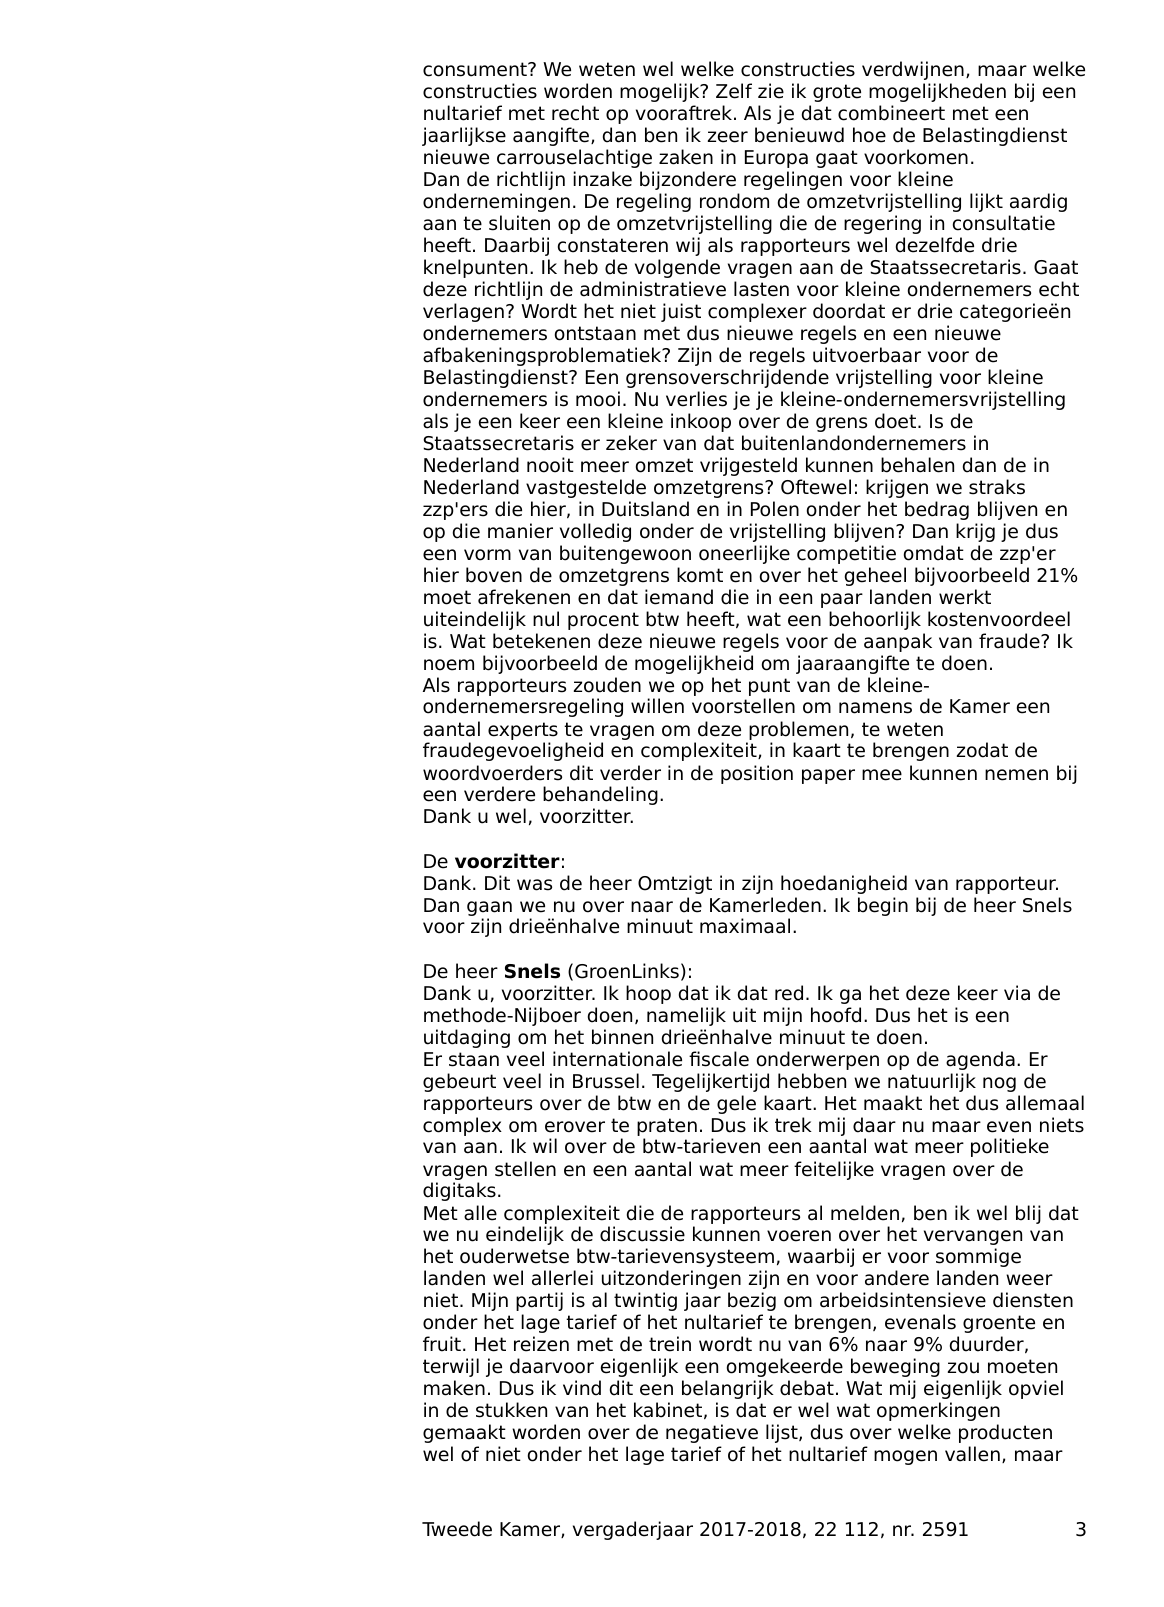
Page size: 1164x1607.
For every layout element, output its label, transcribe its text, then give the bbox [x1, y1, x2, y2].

text Dank. Dit was de heer Omtzigt in zijn hoedanigheid van rapporteur. Dan gaan we nu over naar de Kamerleden. Ik begin bij de heer Snels voor zijn drieënhalve minuut maximaal. [422, 872, 1087, 938]
text De heer Snels (GroenLinks): [422, 961, 1087, 983]
text Dan de richtlijn inzake bijzondere regelingen voor kleine ondernemingen. De regeling rondom de omzetvrijstelling lijkt aardig aan te sluiten op de omzetvrijstelling die de regering in consultatie heeft. Daarbij constateren wij als rapporteurs wel dezelfde drie knelpunten. Ik heb de volgende vragen aan de Staatssecretaris. Gaat deze richtlijn de administratieve lasten voor kleine ondernemers echt verlagen? Wordt het niet juist complexer doordat er drie categorieën ondernemers ontstaan met dus nieuwe regels en een nieuwe afbakeningsproblematiek? Zijn de regels uitvoerbaar voor de Belastingdienst? Een grensoverschrijdende vrijstelling voor kleine ondernemers is mooi. Nu verlies je je kleine-ondernemersvrijstelling als je een keer een kleine inkoop over de grens doet. Is de Staatssecretaris er zeker van dat buitenlandondernemers in Nederland nooit meer omzet vrijgesteld kunnen behalen dan de in Nederland vastgestelde omzetgrens? Oftewel: krijgen we straks zzp'ers die hier, in Duitsland en in Polen onder het bedrag blijven en op die manier volledig onder de vrijstelling blijven? Dan krijg je dus een vorm van buitengewoon oneerlijke competitie omdat de zzp'er hier boven de omzetgrens komt en over het geheel bijvoorbeeld 21% moet afrekenen en dat iemand die in een paar landen werkt uiteindelijk nul procent btw heeft, wat een behoorlijk kostenvoordeel is. Wat betekenen deze nieuwe regels voor de aanpak van fraude? Ik noem bijvoorbeeld de mogelijkheid om jaaraangifte te doen. [422, 169, 1087, 674]
text Met alle complexiteit die de rapporteurs al melden, ben ik wel blij dat we nu eindelijk de discussie kunnen voeren over het vervangen van het ouderwetse btw-tarievensysteem, waarbij er voor sommige landen wel allerlei uitzonderingen zijn en voor andere landen weer niet. Mijn partij is al twintig jaar bezig om arbeidsintensieve diensten onder het lage tarief of het nultarief te brengen, evenals groente en fruit. Het reizen met de trein wordt nu van 6% naar 9% duurder, terwijl je daarvoor eigenlijk een omgekeerde beweging zou moeten maken. Dus ik vind dit een belangrijk debat. Wat mij eigenlijk opviel in de stukken van het kabinet, is dat er wel wat opmerkingen gemaakt worden over de negatieve lijst, dus over welke producten wel of niet onder het lage tarief of het nultarief mogen vallen, maar [422, 1202, 1087, 1466]
text De voorzitter: [422, 851, 1087, 872]
text Als rapporteurs zouden we op het punt van de kleine-ondernemersregeling willen voorstellen om namens de Kamer een aantal experts te vragen om deze problemen, te weten fraudegevoeligheid en complexiteit, in kaart te brengen zodat de woordvoerders dit verder in de position paper mee kunnen nemen bij een verdere behandeling. [422, 674, 1087, 806]
text consument? We weten wel welke constructies verdwijnen, maar welke constructies worden mogelijk? Zelf zie ik grote mogelijkheden bij een nultarief met recht op vooraftrek. Als je dat combineert met een jaarlijkse aangifte, dan ben ik zeer benieuwd hoe de Belastingdienst nieuwe carrouselachtige zaken in Europa gaat voorkomen. [422, 59, 1087, 169]
text Dank u wel, voorzitter. [422, 806, 1087, 828]
text Dank u, voorzitter. Ik hoop dat ik dat red. Ik ga het deze keer via de methode-Nijboer doen, namelijk uit mijn hoofd. Dus het is een uitdaging om het binnen drieënhalve minuut te doen. [422, 983, 1087, 1048]
text Er staan veel internationale fiscale onderwerpen op de agenda. Er gebeurt veel in Brussel. Tegelijkertijd hebben we natuurlijk nog de rapporteurs over de btw en de gele kaart. Het maakt het dus allemaal complex om erover te praten. Dus ik trek mij daar nu maar even niets van aan. Ik wil over de btw-tarieven een aantal wat meer politieke vragen stellen en een aantal wat meer feitelijke vragen over de digitaks. [422, 1048, 1087, 1202]
